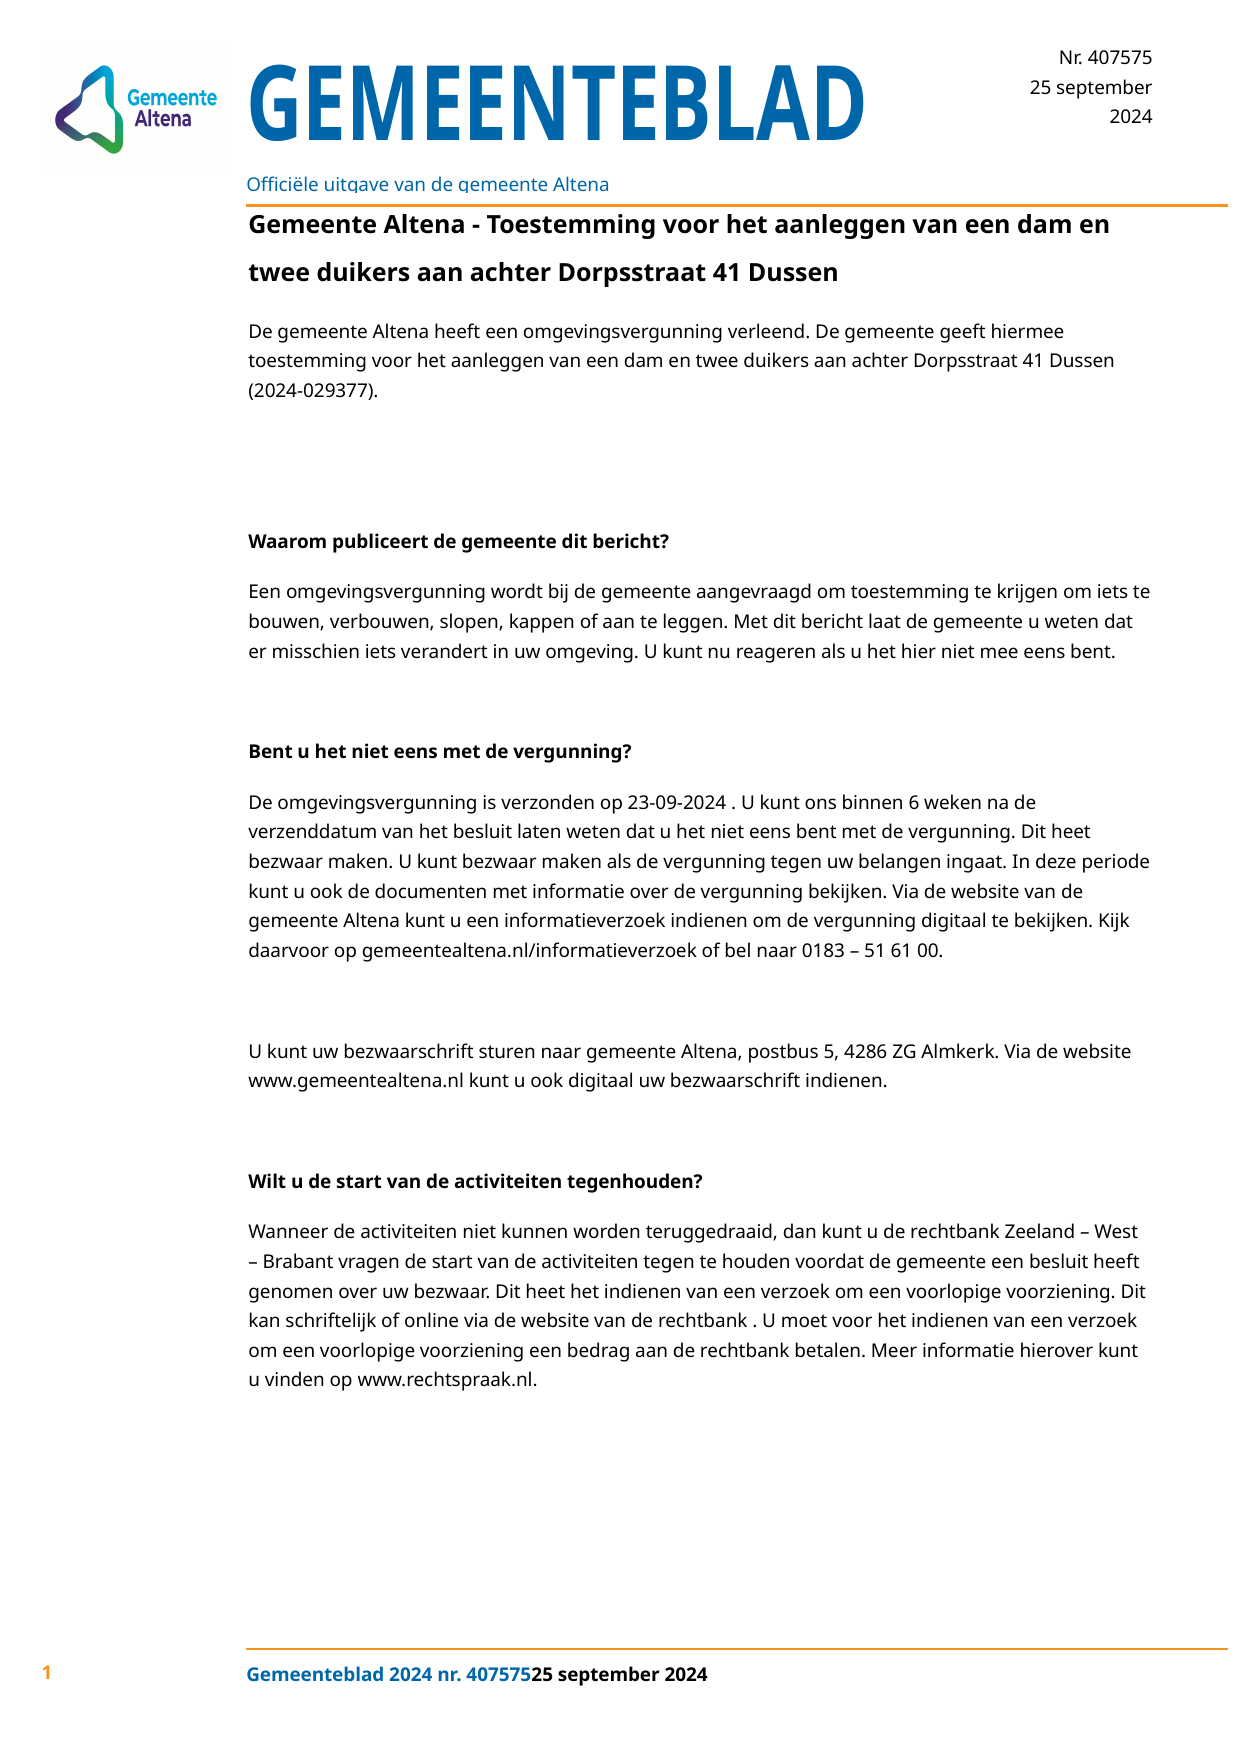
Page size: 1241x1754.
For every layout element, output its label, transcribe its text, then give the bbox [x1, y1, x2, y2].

text Een omgevingsvergunning wordt bij de gemeente aangevraagd om toestemming te krijgen om iets te bouwen, verbouwen, slopen, kappen of aan te leggen. Met dit bericht laat de gemeente u weten dat er misschien iets verandert in uw omgeving. U kunt nu reageren als u het hier niet mee eens bent. [248, 579, 1152, 664]
text Wanneer de activiteiten niet kunnen worden teruggedraaid, dan kunt u de rechtbank Zeeland – West – Brabant vragen de start van de activiteiten tegen te houden voordat de gemeente een besluit heeft genomen over uw bezwaar. Dit heet het indienen van een verzoek om een voorlopige voorziening. Dit kan schriftelijk of online via de website van de rechtbank . U moet voor het indienen van een verzoek om een voorlopige voorziening een bedrag aan de rechtbank betalen. Meer informatie hierover kunt u vinden op www.rechtspraak.nl. [248, 1219, 1152, 1392]
text Wilt u de start van de activiteiten tegenhouden? [248, 1168, 1152, 1194]
text Waarom publiceert de gemeente dit bericht? [248, 528, 1152, 554]
text De omgevingsvergunning is verzonden op 23-09-2024 . U kunt ons binnen 6 weken na de verzenddatum van het besluit laten weten dat u het niet eens bent met de vergunning. Dit heet bezwaar maken. U kunt bezwaar maken als de vergunning tegen uw belangen ingaat. In deze periode kunt u ook de documenten met informatie over de vergunning bekijken. Via de website van de gemeente Altena kunt u een informatieverzoek indienen om de vergunning digitaal te bekijken. Kijk daarvoor op gemeentealtena.nl/informatieverzoek of bel naar 0183 – 51 61 00. [248, 789, 1152, 963]
picture [41, 47, 231, 172]
text Gemeente Altena - Toestemming voor het aanleggen van een dam en twee duikers aan achter Dorpsstraat 41 Dussen [248, 207, 1152, 288]
text De gemeente Altena heeft een omgevingsvergunning verleend. De gemeente geeft hiermee toestemming voor het aanleggen van een dam en twee duikers aan achter Dorpsstraat 41 Dussen (2024-029377). [248, 318, 1152, 403]
text U kunt uw bezwaarschrift sturen naar gemeente Altena, postbus 5, 4286 ZG Almkerk. Via de website www.gemeentealtena.nl kunt u ook digitaal uw bezwaarschrift indienen. [248, 1038, 1152, 1093]
text Bent u het niet eens met de vergunning? [248, 739, 1152, 764]
